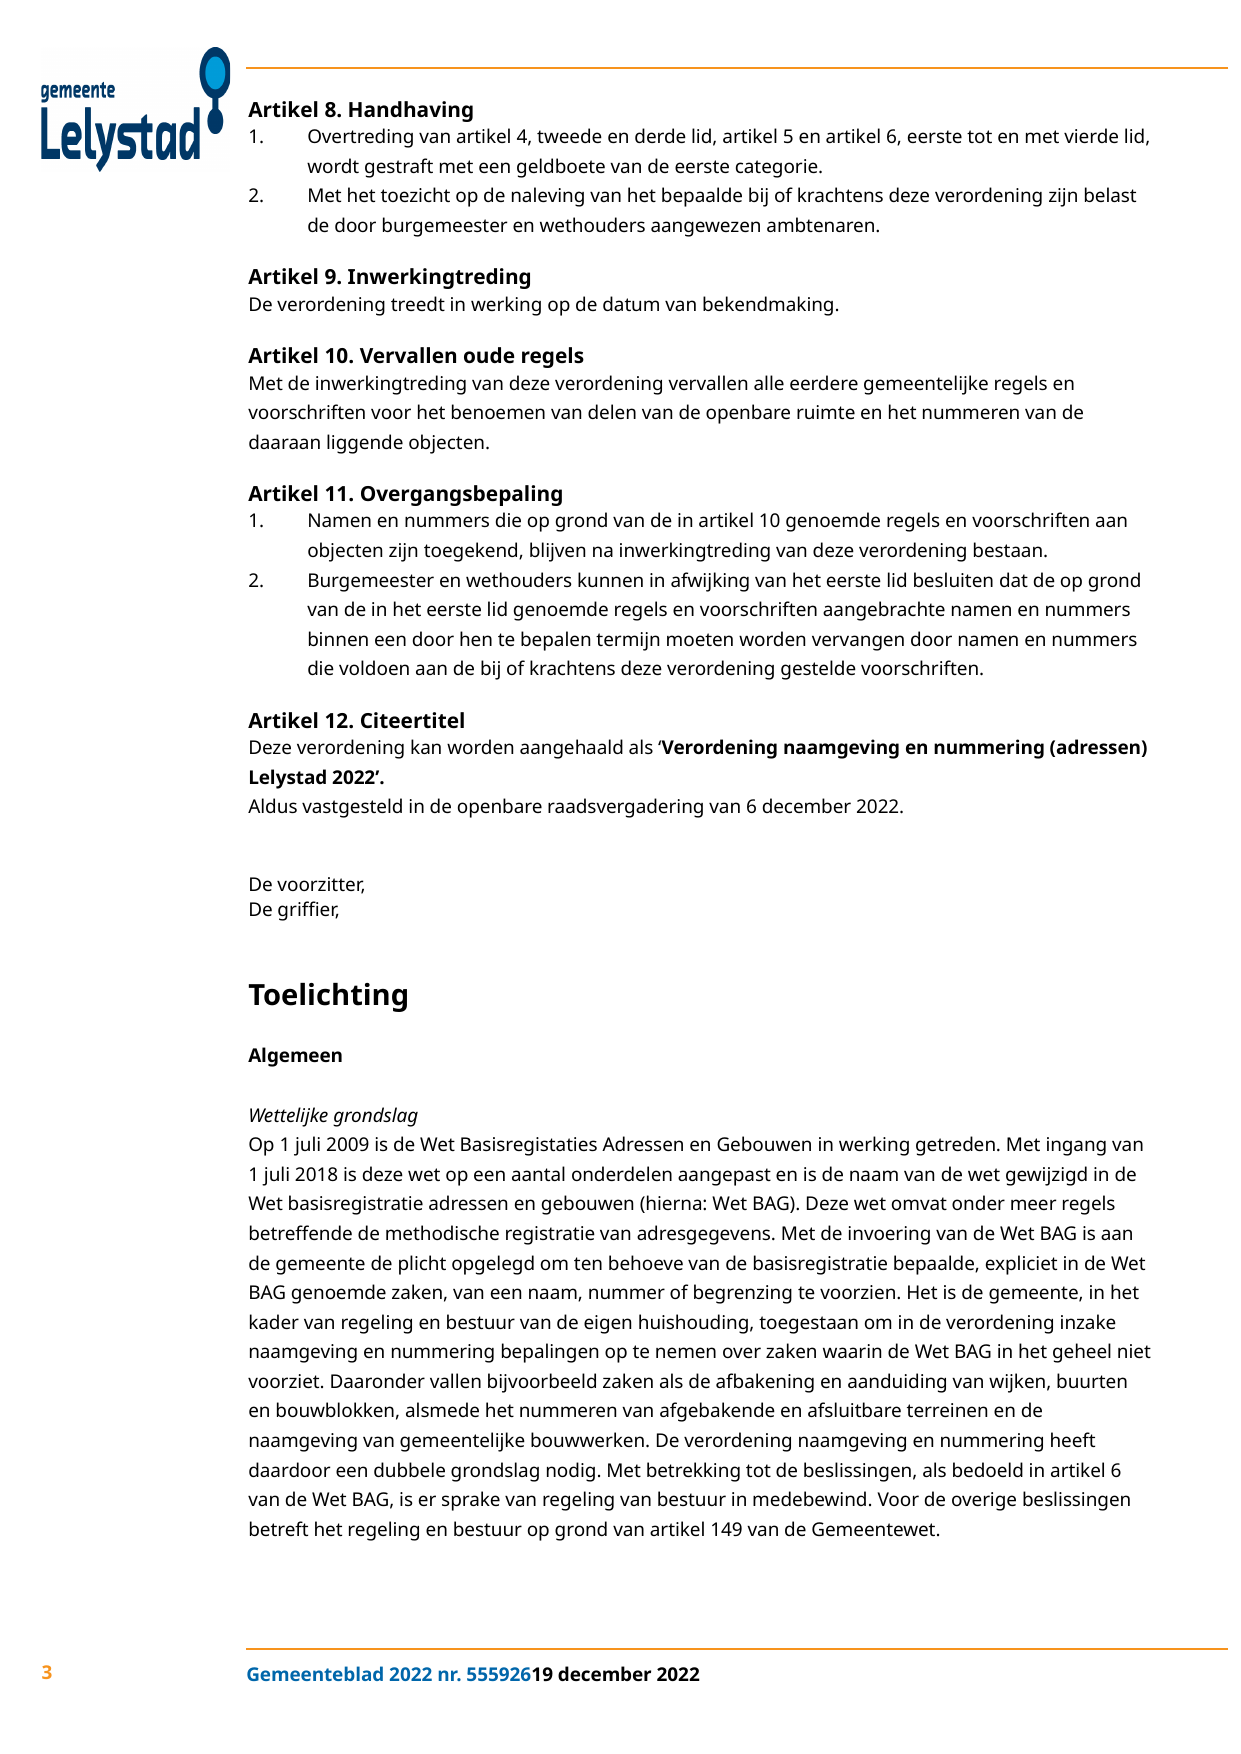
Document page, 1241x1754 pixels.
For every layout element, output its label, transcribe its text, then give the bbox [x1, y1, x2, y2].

text Toelichting [248, 974, 1152, 1013]
text Artikel 8. Handhaving [248, 95, 1152, 123]
list Overtreding van artikel 4, tweede en derde lid, artikel 5 en artikel 6, eerste tot en met vierde lid, wordt gestraft met een geldboete van de eerste categorie. [248, 123, 1152, 178]
text Artikel 11. Overgangsbepaling [248, 479, 1152, 508]
text Met de inwerkingtreding van deze verordening vervallen alle eerdere gemeentelijke regels en voorschriften voor het benoemen van delen van de openbare ruimte en het nummeren van de daaraan liggende objecten. [248, 370, 1152, 454]
text Deze verordening kan worden aangehaald als ‘Verordening naamgeving en nummering (adressen) Lelystad 2022’. [248, 734, 1152, 790]
list Burgemeester en wethouders kunnen in afwijking van het eerste lid besluiten dat de op grond van de in het eerste lid genoemde regels en voorschriften aangebrachte namen en nummers binnen een door hen te bepalen termijn moeten worden vervangen door namen en nummers die voldoen aan de bij of krachtens deze verordening gestelde voorschriften. [248, 567, 1152, 681]
text De griffier, [248, 897, 1152, 922]
text Artikel 9. Inwerkingtreding [248, 262, 1152, 291]
text De verordening treedt in werking op de datum van bekendmaking. [248, 291, 1152, 317]
text Wettelijke grondslag [248, 1102, 1152, 1127]
text Op 1 juli 2009 is de Wet Basisregistaties Adressen en Gebouwen in werking getreden. Met ingang van 1 juli 2018 is deze wet op een aantal onderdelen aangepast en is de naam van de wet gewijzigd in de Wet basisregistratie adressen en gebouwen (hierna: Wet BAG). Deze wet omvat onder meer regels betreffende de methodische registratie van adresgegevens. Met de invoering van de Wet BAG is aan de gemeente de plicht opgelegd om ten behoeve van de basisregistratie bepaalde, expliciet in de Wet BAG genoemde zaken, van een naam, nummer of begrenzing te voorzien. Het is de gemeente, in het kader van regeling en bestuur van de eigen huishouding, toegestaan om in de verordening inzake naamgeving en nummering bepalingen op te nemen over zaken waarin de Wet BAG in het geheel niet voorziet. Daaronder vallen bijvoorbeeld zaken als de afbakening en aanduiding van wijken, buurten en bouwblokken, alsmede het nummeren van afgebakende en afsluitbare terreinen en de naamgeving van gemeentelijke bouwwerken. De verordening naamgeving en nummering heeft daardoor een dubbele grondslag nodig. Met betrekking tot de beslissingen, als bedoeld in artikel 6 van de Wet BAG, is er sprake van regeling van bestuur in medebewind. Voor de overige beslissingen betreft het regeling en bestuur op grond van artikel 149 van de Gemeentewet. [248, 1131, 1152, 1542]
text Artikel 10. Vervallen oude regels [248, 341, 1152, 370]
text Algemeen [248, 1043, 1152, 1068]
text Artikel 12. Citeertitel [248, 706, 1152, 734]
text Aldus vastgesteld in de openbare raadsvergadering van 6 december 2022. [248, 794, 1152, 819]
text De voorzitter, [248, 871, 1152, 897]
list Met het toezicht op de naleving van het bepaalde bij of krachtens deze verordening zijn belast de door burgemeester en wethouders aangewezen ambtenaren. [248, 182, 1152, 238]
picture [41, 47, 231, 172]
list Namen en nummers die op grond van de in artikel 10 genoemde regels en voorschriften aan objecten zijn toegekend, blijven na inwerkingtreding van deze verordening bestaan. [248, 508, 1152, 563]
